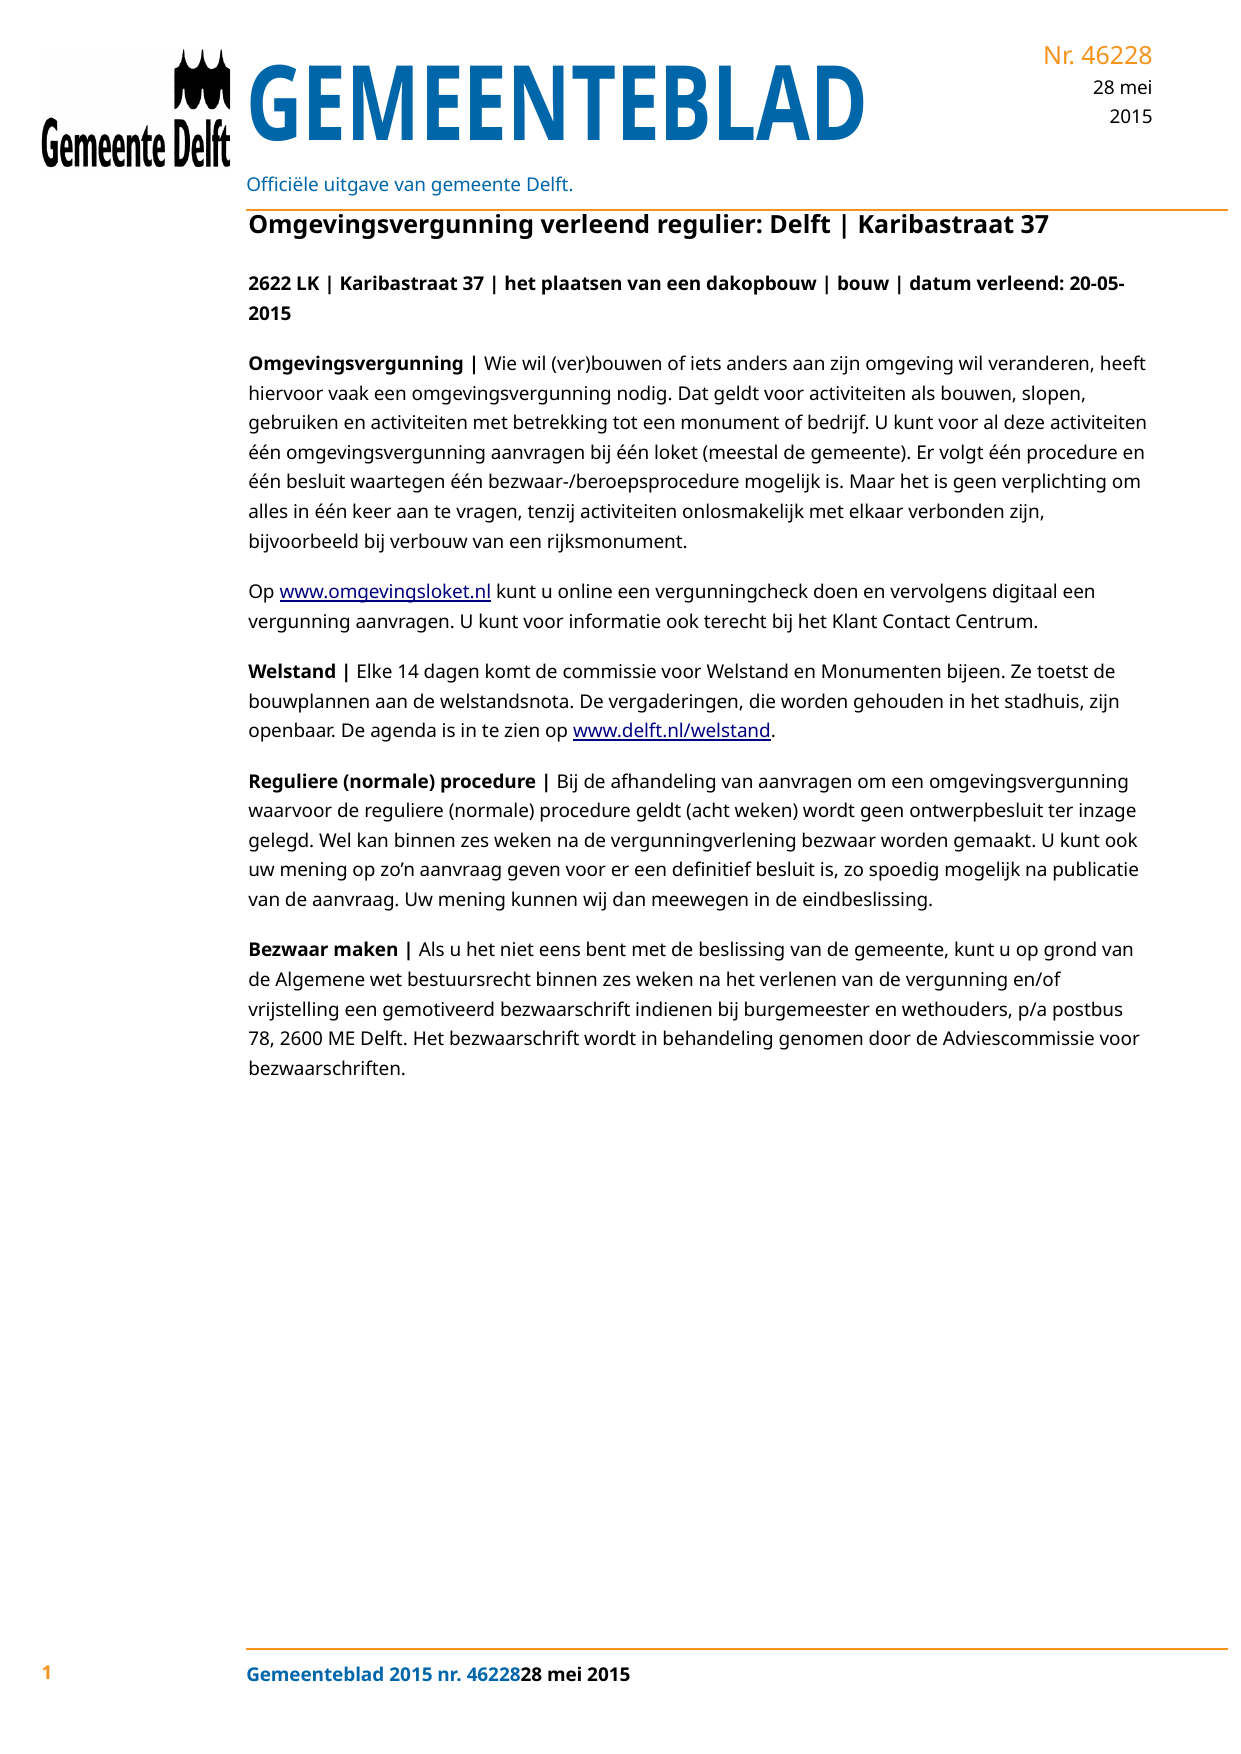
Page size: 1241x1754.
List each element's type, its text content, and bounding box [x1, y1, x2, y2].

picture [41, 47, 231, 172]
text Omgevingsvergunning | Wie wil (ver)bouwen of iets anders aan zijn omgeving wil veranderen, heeft hiervoor vaak een omgevingsvergunning nodig. Dat geldt voor activiteiten als bouwen, slopen, gebruiken en activiteiten met betrekking tot een monument of bedrijf. U kunt voor al deze activiteiten één omgevingsvergunning aanvragen bij één loket (meestal de gemeente). Er volgt één procedure en één besluit waartegen één bezwaar-/beroepsprocedure mogelijk is. Maar het is geen verplichting om alles in één keer aan te vragen, tenzij activiteiten onlosmakelijk met elkaar verbonden zijn, bijvoorbeeld bij verbouw van een rijksmonument. [248, 350, 1152, 553]
text Op www.omgevingsloket.nl kunt u online een vergunningcheck doen en vervolgens digitaal een vergunning aanvragen. U kunt voor informatie ook terecht bij het Klant Contact Centrum. [248, 578, 1152, 633]
text 2622 LK | Karibastraat 37 | het plaatsen van een dakopbouw | bouw | datum verleend: 20-05-2015 [248, 270, 1152, 326]
text Omgevingsvergunning verleend regulier: Delft | Karibastraat 37 [248, 211, 1152, 241]
text Welstand | Elke 14 dagen komt de commissie voor Welstand en Monumenten bijeen. Ze toetst de bouwplannen aan de welstandsnota. De vergaderingen, die worden gehouden in het stadhuis, zijn openbaar. De agenda is in te zien op www.delft.nl/welstand. [248, 658, 1152, 743]
text Bezwaar maken | Als u het niet eens bent met de beslissing van de gemeente, kunt u op grond van de Algemene wet bestuursrecht binnen zes weken na het verlenen van de vergunning en/of vrijstelling een gemotiveerd bezwaarschrift indienen bij burgemeester en wethouders, p/a postbus 78, 2600 ME Delft. Het bezwaarschrift wordt in behandeling genomen door de Adviescommissie voor bezwaarschriften. [248, 937, 1152, 1081]
text Reguliere (normale) procedure | Bij de afhandeling van aanvragen om een omgevingsvergunning waarvoor de reguliere (normale) procedure geldt (acht weken) wordt geen ontwerpbesluit ter inzage gelegd. Wel kan binnen zes weken na de vergunningverlening bezwaar worden gemaakt. U kunt ook uw mening op zo’n aanvraag geven voor er een definitief besluit is, zo spoedig mogelijk na publicatie van de aanvraag. Uw mening kunnen wij dan meewegen in de eindbeslissing. [248, 768, 1152, 912]
